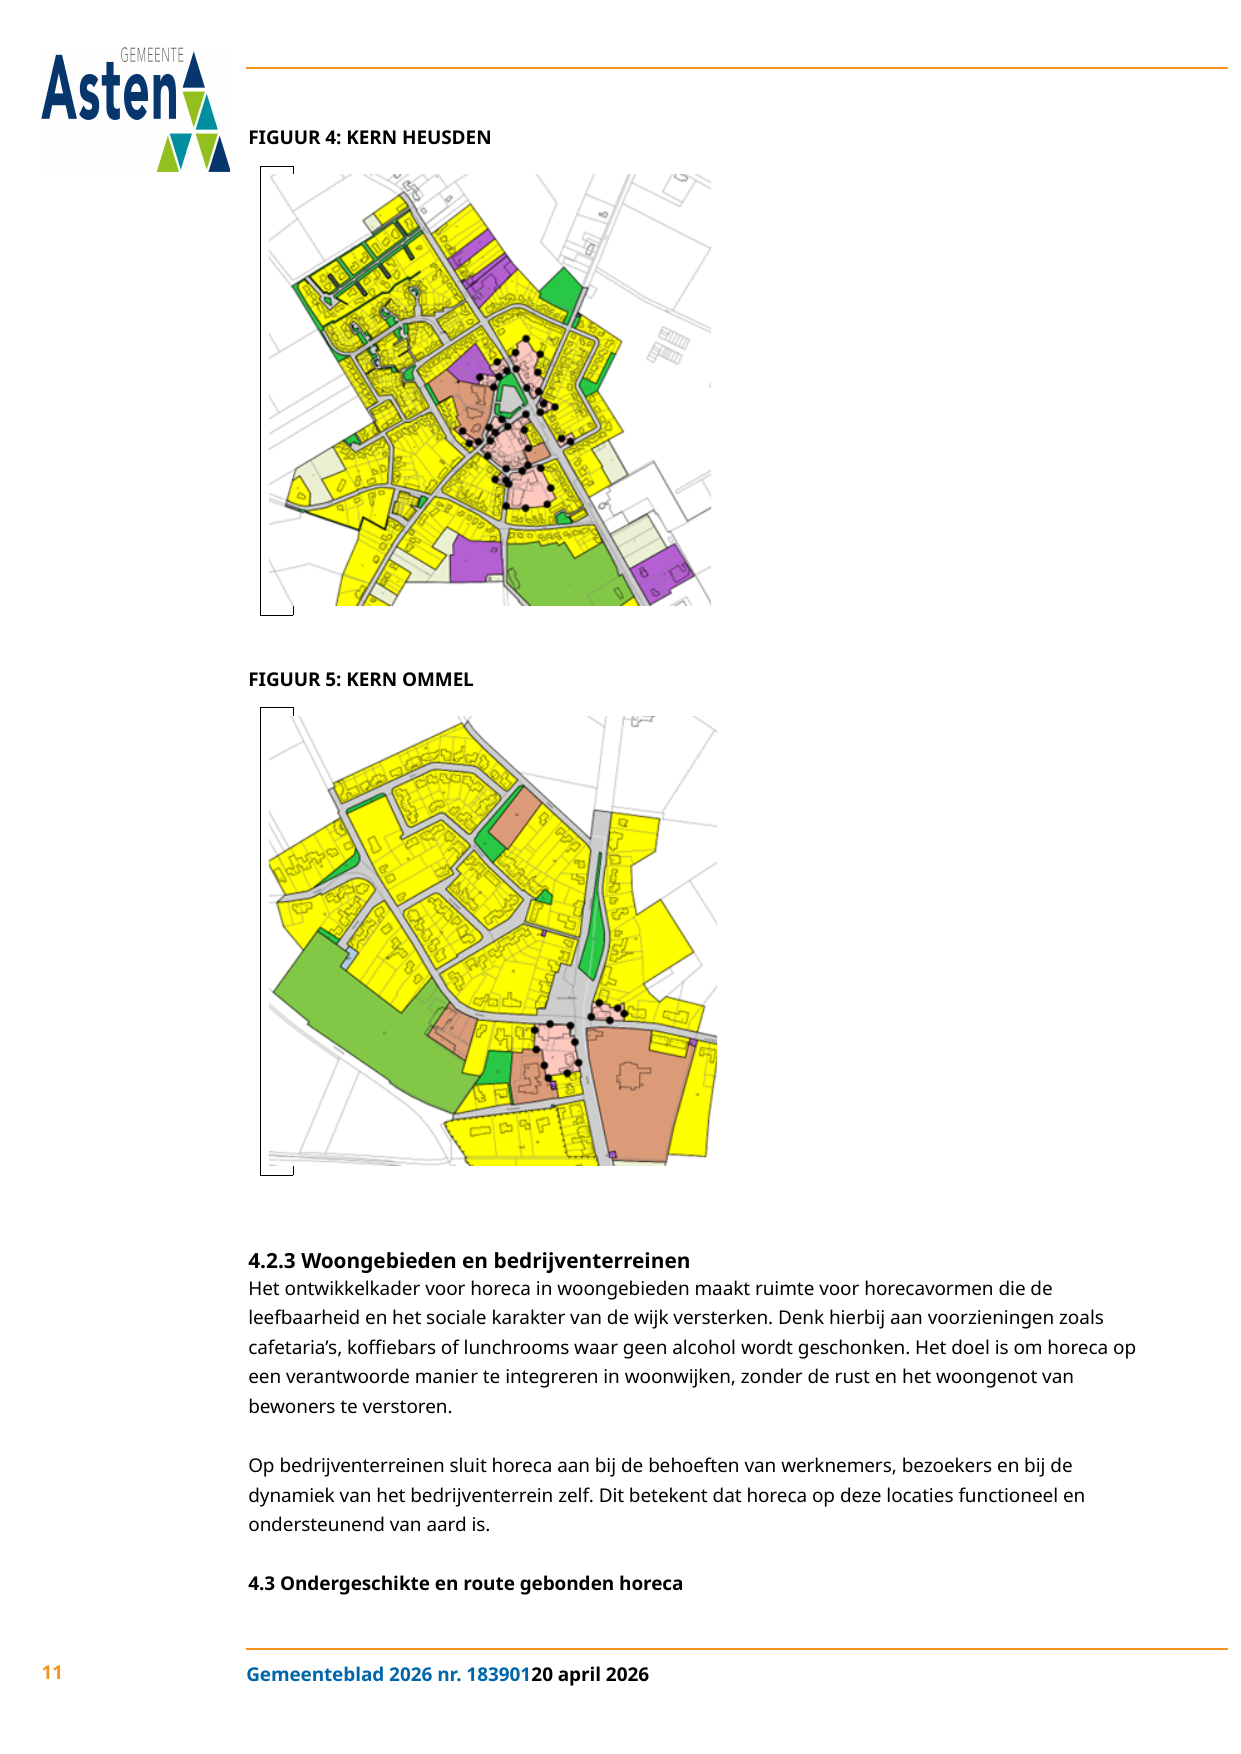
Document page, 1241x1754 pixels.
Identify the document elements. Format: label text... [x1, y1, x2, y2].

text FIGUUR 4: KERN HEUSDEN [248, 124, 1152, 150]
text 4.2.3 Woongebieden en bedrijventerreinen [248, 1246, 1152, 1275]
text Op bedrijventerreinen sluit horeca aan bij de behoeften van werknemers, bezoekers en bij de dynamiek van het bedrijventerrein zelf. Dit betekent dat horeca op deze locaties functioneel en ondersteunend van aard is. [248, 1452, 1152, 1537]
text FIGUUR 5: KERN OMMEL [248, 666, 1152, 692]
picture [268, 716, 718, 1166]
picture [41, 47, 231, 172]
text 4.3 Ondergeschikte en route gebonden horeca [248, 1571, 1152, 1596]
text Het ontwikkelkader voor horeca in woongebieden maakt ruimte voor horecavormen die de leefbaarheid en het sociale karakter van de wijk versterken. Denk hierbij aan voorzieningen zoals cafetaria’s, koffiebars of lunchrooms waar geen alcohol wordt geschonken. Het doel is om horeca op een verantwoorde manier te integreren in woonwijken, zonder de rust en het woongenot van bewoners te verstoren. [248, 1275, 1152, 1419]
picture [268, 174, 712, 606]
